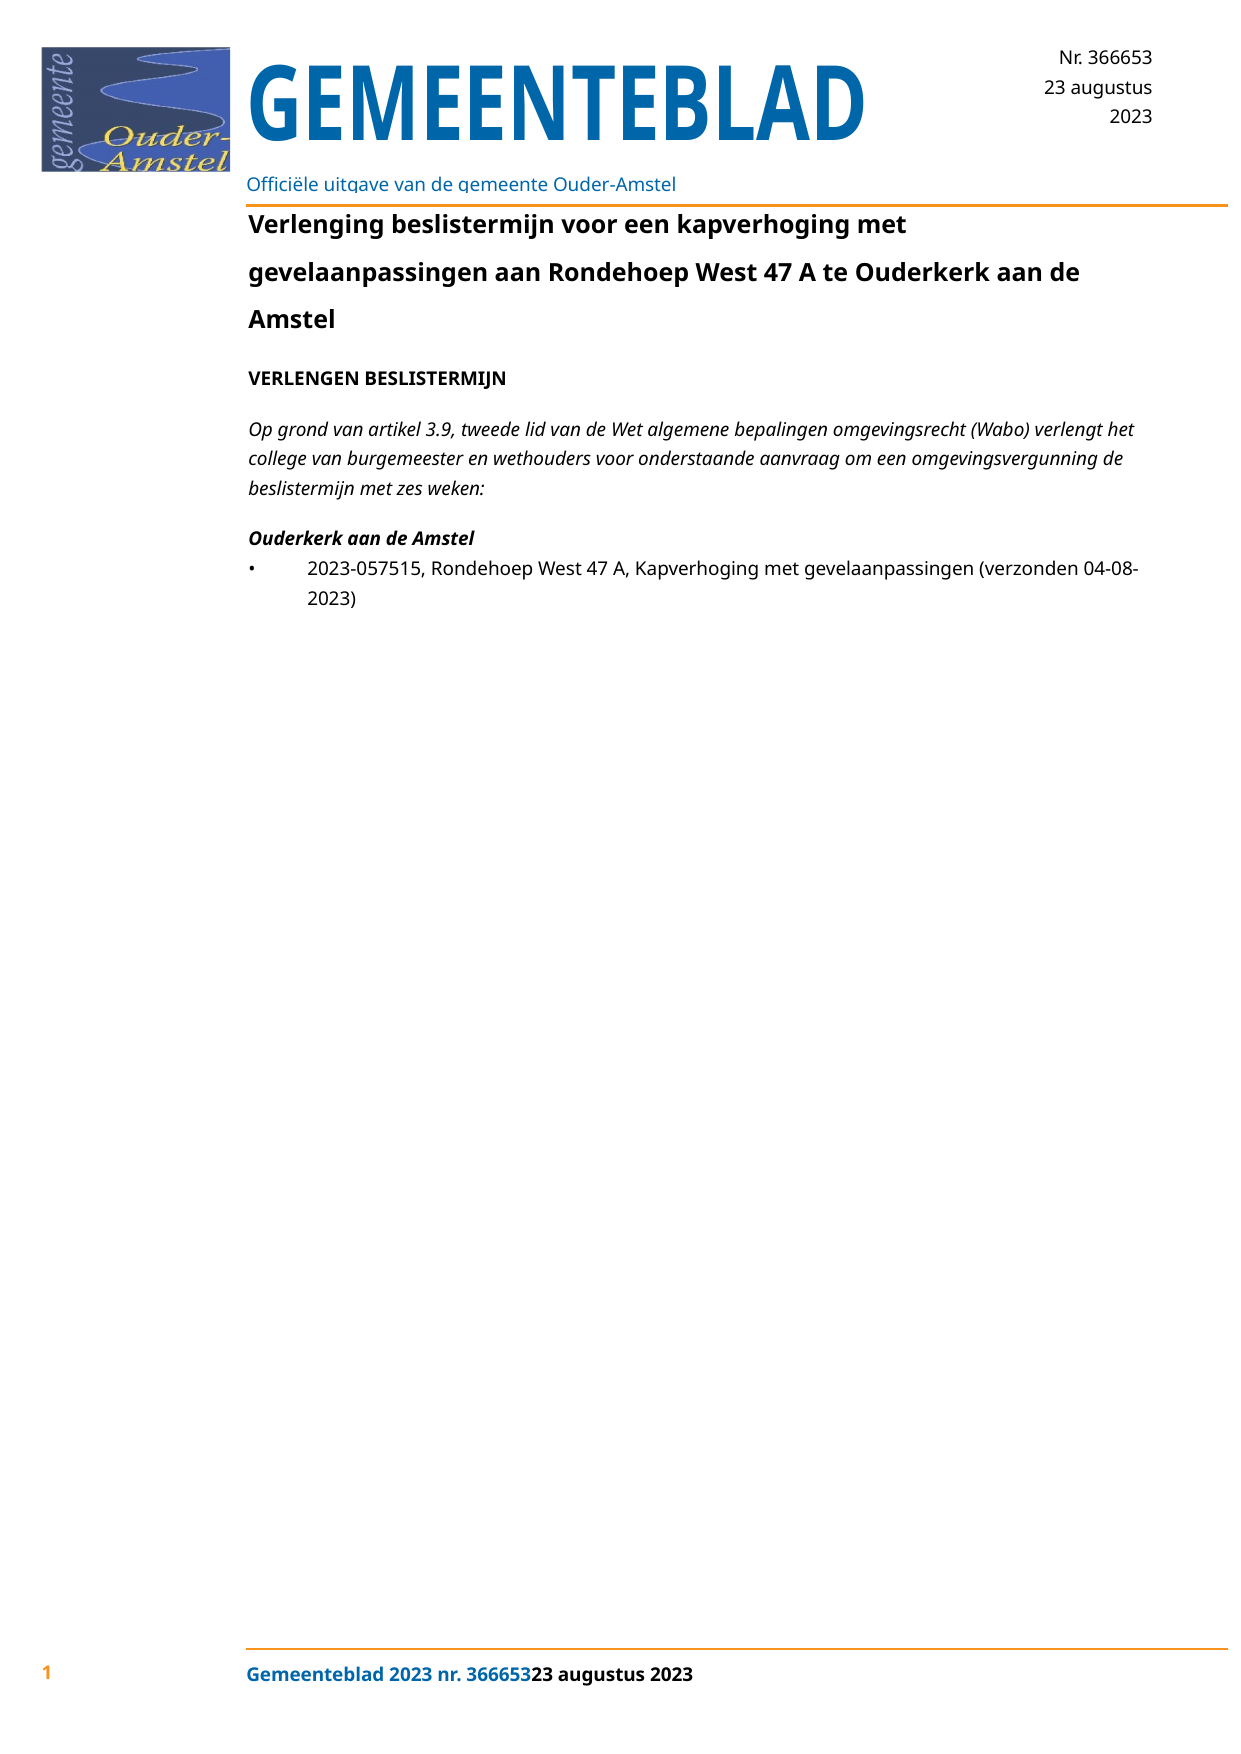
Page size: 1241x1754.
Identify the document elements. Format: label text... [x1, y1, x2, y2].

picture [41, 47, 231, 172]
list 2023-057515, Rondehoep West 47 A, Kapverhoging met gevelaanpassingen (verzonden 04-08-2023) [248, 555, 1152, 610]
text Ouderkerk aan de Amstel [248, 526, 1152, 551]
text VERLENGEN BESLISTERMIJN [248, 366, 1152, 391]
text Op grond van artikel 3.9, tweede lid van de Wet algemene bepalingen omgevingsrecht (Wabo) verlengt het college van burgemeester en wethouders voor onderstaande aanvraag om een omgevingsvergunning de beslistermijn met zes weken: [248, 416, 1152, 501]
text Verlenging beslistermijn voor een kapverhoging met gevelaanpassingen aan Rondehoep West 47 A te Ouderkerk aan de Amstel [248, 207, 1152, 336]
